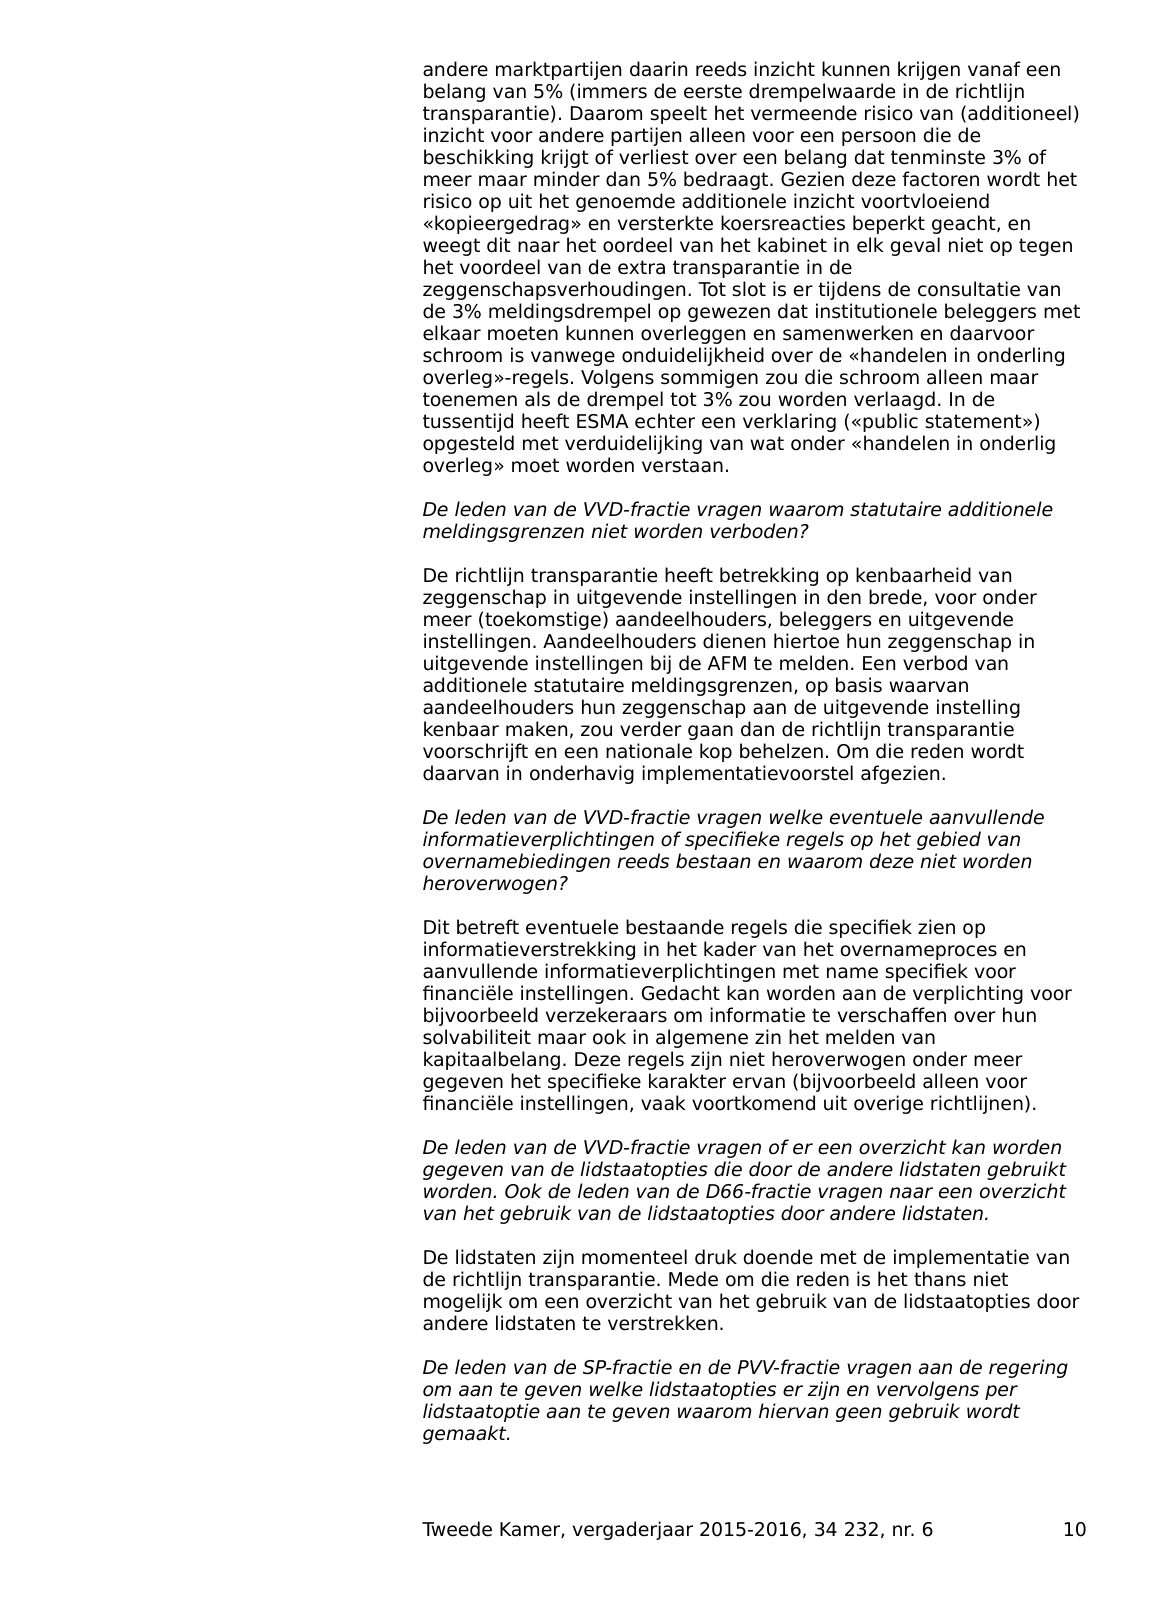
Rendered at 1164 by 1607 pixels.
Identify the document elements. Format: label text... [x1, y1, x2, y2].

text De leden van de VVD-fractie vragen waarom statutaire additionele meldingsgrenzen niet worden verboden? [422, 499, 1087, 543]
text Dit betreft eventuele bestaande regels die specifiek zien op informatieverstrekking in het kader van het overnameproces en aanvullende informatieverplichtingen met name specifiek voor financiële instellingen. Gedacht kan worden aan de verplichting voor bijvoorbeeld verzekeraars om informatie te verschaffen over hun solvabiliteit maar ook in algemene zin het melden van kapitaalbelang. Deze regels zijn niet heroverwogen onder meer gegeven het specifieke karakter ervan (bijvoorbeeld alleen voor financiële instellingen, vaak voortkomend uit overige richtlijnen). [422, 917, 1087, 1115]
text andere marktpartijen daarin reeds inzicht kunnen krijgen vanaf een belang van 5% (immers de eerste drempelwaarde in de richtlijn transparantie). Daarom speelt het vermeende risico van (additioneel) inzicht voor andere partijen alleen voor een persoon die de beschikking krijgt of verliest over een belang dat tenminste 3% of meer maar minder dan 5% bedraagt. Gezien deze factoren wordt het risico op uit het genoemde additionele inzicht voortvloeiend «kopieergedrag» en versterkte koersreacties beperkt geacht, en weegt dit naar het oordeel van het kabinet in elk geval niet op tegen het voordeel van de extra transparantie in de zeggenschapsverhoudingen. Tot slot is er tijdens de consultatie van de 3% meldingsdrempel op gewezen dat institutionele beleggers met elkaar moeten kunnen overleggen en samenwerken en daarvoor schroom is vanwege onduidelijkheid over de «handelen in onderling overleg»-regels. Volgens sommigen zou die schroom alleen maar toenemen als de drempel tot 3% zou worden verlaagd. In de tussentijd heeft ESMA echter een verklaring («public statement») opgesteld met verduidelijking van wat onder «handelen in onderlig overleg» moet worden verstaan. [422, 59, 1087, 477]
text De richtlijn transparantie heeft betrekking op kenbaarheid van zeggenschap in uitgevende instellingen in den brede, voor onder meer (toekomstige) aandeelhouders, beleggers en uitgevende instellingen. Aandeelhouders dienen hiertoe hun zeggenschap in uitgevende instellingen bij de AFM te melden. Een verbod van additionele statutaire meldingsgrenzen, op basis waarvan aandeelhouders hun zeggenschap aan de uitgevende instelling kenbaar maken, zou verder gaan dan de richtlijn transparantie voorschrijft en een nationale kop behelzen. Om die reden wordt daarvan in onderhavig implementatievoorstel afgezien. [422, 565, 1087, 785]
text De leden van de SP-fractie en de PVV-fractie vragen aan de regering om aan te geven welke lidstaatopties er zijn en vervolgens per lidstaatoptie aan te geven waarom hiervan geen gebruik wordt gemaakt. [422, 1357, 1087, 1445]
text De leden van de VVD-fractie vragen of er een overzicht kan worden gegeven van de lidstaatopties die door de andere lidstaten gebruikt worden. Ook de leden van de D66-fractie vragen naar een overzicht van het gebruik van de lidstaatopties door andere lidstaten. [422, 1137, 1087, 1225]
text De lidstaten zijn momenteel druk doende met de implementatie van de richtlijn transparantie. Mede om die reden is het thans niet mogelijk om een overzicht van het gebruik van de lidstaatopties door andere lidstaten te verstrekken. [422, 1247, 1087, 1335]
text De leden van de VVD-fractie vragen welke eventuele aanvullende informatieverplichtingen of specifieke regels op het gebied van overnamebiedingen reeds bestaan en waarom deze niet worden heroverwogen? [422, 807, 1087, 895]
